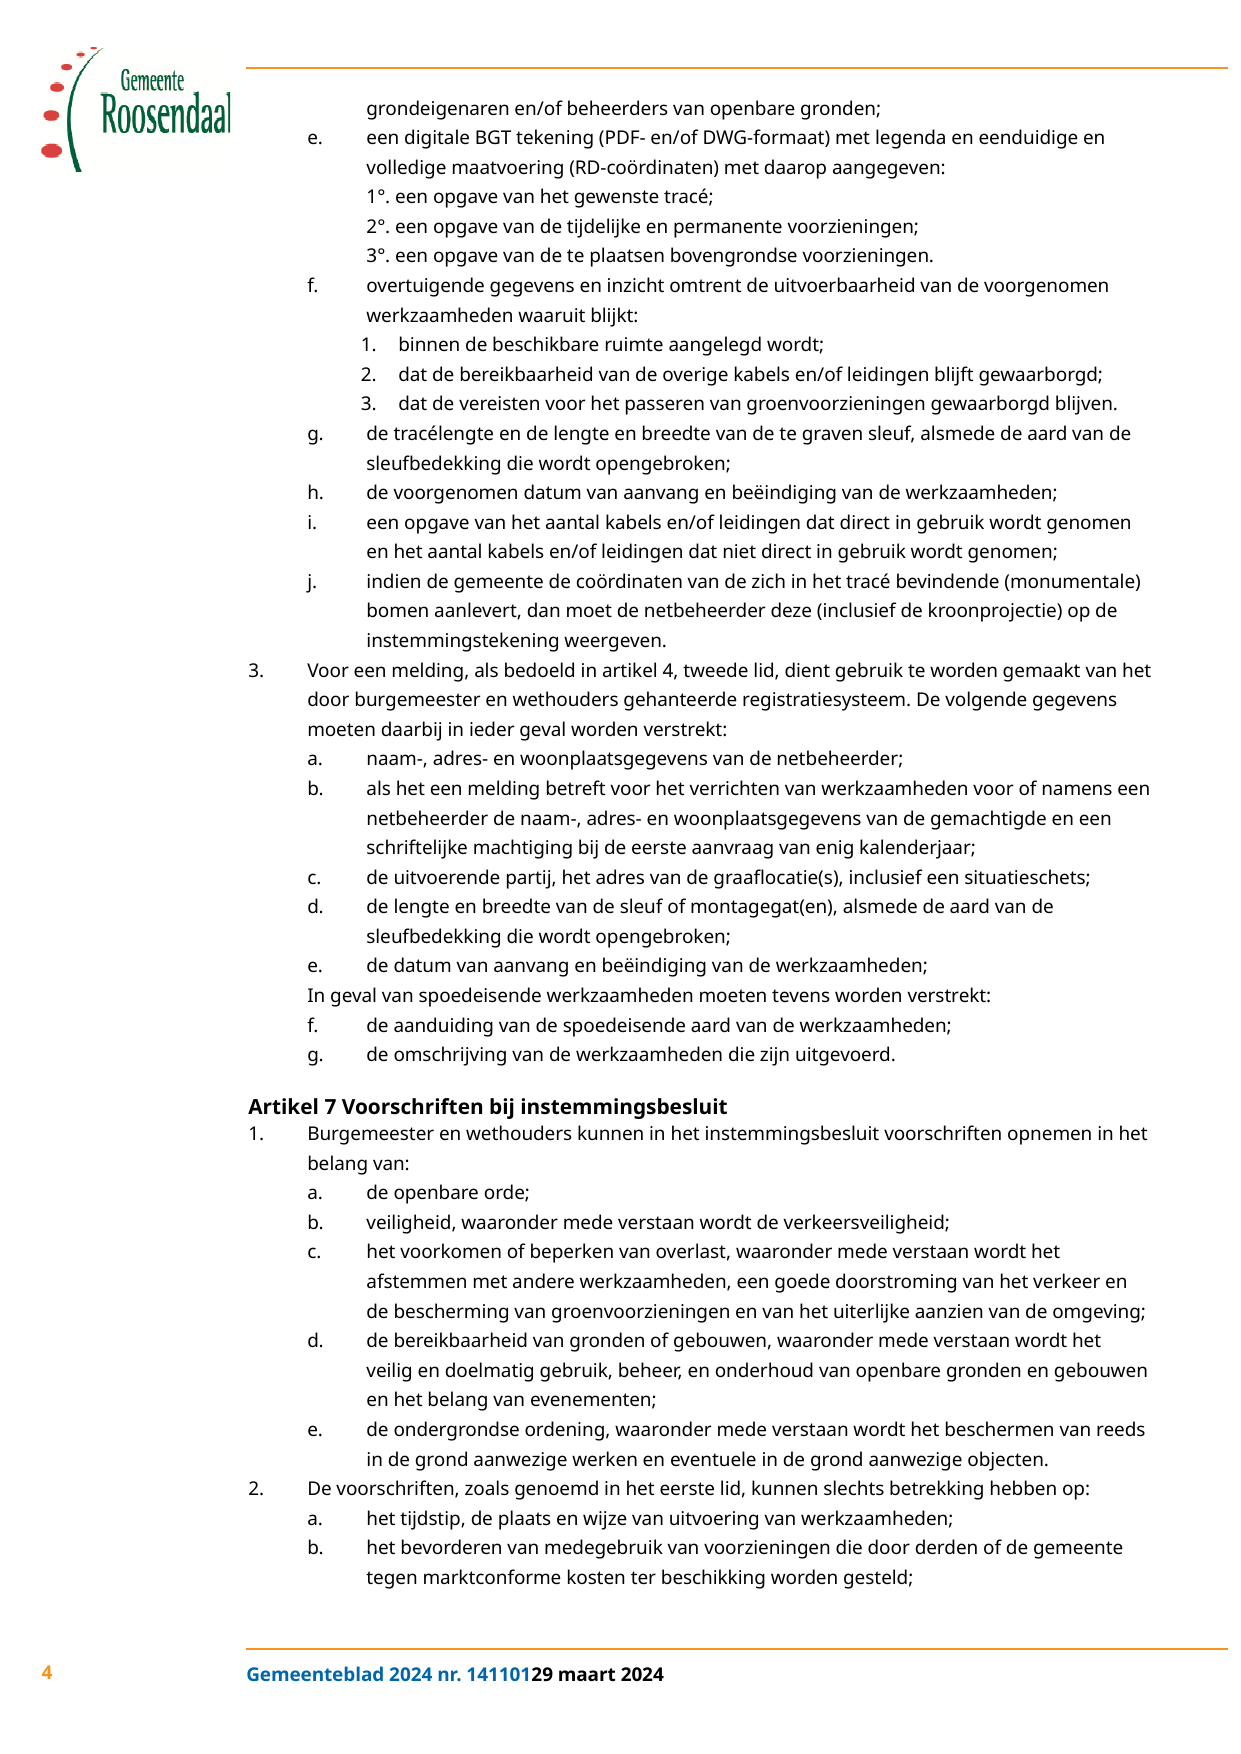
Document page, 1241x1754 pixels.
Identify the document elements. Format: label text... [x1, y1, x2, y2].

list als het een melding betreft voor het verrichten van werkzaamheden voor of namens een netbeheerder de naam-, adres- en woonplaatsgegevens van de gemachtigde en een schriftelijke machtiging bij de eerste aanvraag van enig kalenderjaar; [307, 775, 1152, 860]
list 1°. een opgave van het gewenste tracé; [307, 183, 1152, 209]
list dat de vereisten voor het passeren van groenvoorzieningen gewaarborgd blijven. [361, 391, 1152, 416]
list indien de gemeente de coördinaten van de zich in het tracé bevindende (monumentale) bomen aanlevert, dan moet de netbeheerder deze (inclusief de kroonprojectie) op de instemmingstekening weergeven. [307, 568, 1152, 653]
list het bevorderen van medegebruik van voorzieningen die door derden of de gemeente tegen marktconforme kosten ter beschikking worden gesteld; [307, 1534, 1152, 1590]
list Voor een melding, als bedoeld in artikel 4, tweede lid, dient gebruik te worden gemaakt van het door burgemeester en wethouders gehanteerde registratiesysteem. De volgende gegevens moeten daarbij in ieder geval worden verstrekt: [248, 657, 1152, 742]
list Burgemeester en wethouders kunnen in het instemmingsbesluit voorschriften opnemen in het belang van: [248, 1120, 1152, 1176]
list In geval van spoedeisende werkzaamheden moeten tevens worden verstrekt: [248, 982, 1152, 1008]
list de tracélengte en de lengte en breedte van de te graven sleuf, alsmede de aard van de sleufbedekking die wordt opengebroken; [307, 420, 1152, 476]
list binnen de beschikbare ruimte aangelegd wordt; [361, 331, 1152, 357]
list dat de bereikbaarheid van de overige kabels en/of leidingen blijft gewaarborgd; [361, 361, 1152, 387]
list de lengte en breedte van de sleuf of montagegat(en), alsmede de aard van de sleufbedekking die wordt opengebroken; [307, 893, 1152, 949]
list grondeigenaren en/of beheerders van openbare gronden; [307, 95, 1152, 121]
list het voorkomen of beperken van overlast, waaronder mede verstaan wordt het afstemmen met andere werkzaamheden, een goede doorstroming van het verkeer en de bescherming van groenvoorzieningen en van het uiterlijke aanzien van de omgeving; [307, 1239, 1152, 1323]
list naam-, adres- en woonplaatsgegevens van de netbeheerder; [307, 746, 1152, 771]
list een opgave van het aantal kabels en/of leidingen dat direct in gebruik wordt genomen en het aantal kabels en/of leidingen dat niet direct in gebruik wordt genomen; [307, 509, 1152, 564]
list de aanduiding van de spoedeisende aard van de werkzaamheden; [307, 1012, 1152, 1038]
list De voorschriften, zoals genoemd in het eerste lid, kunnen slechts betrekking hebben op: [248, 1475, 1152, 1501]
picture [41, 47, 231, 172]
list 3°. een opgave van de te plaatsen bovengrondse voorzieningen. [307, 243, 1152, 268]
list veiligheid, waaronder mede verstaan wordt de verkeersveiligheid; [307, 1209, 1152, 1235]
text Artikel 7 Voorschriften bij instemmingsbesluit [248, 1092, 1152, 1120]
list een digitale BGT tekening (PDF- en/of DWG-formaat) met legenda en eenduidige en volledige maatvoering (RD-coördinaten) met daarop aangegeven: [307, 124, 1152, 180]
list de openbare orde; [307, 1179, 1152, 1205]
list de bereikbaarheid van gronden of gebouwen, waaronder mede verstaan wordt het veilig en doelmatig gebruik, beheer, en onderhoud van openbare gronden en gebouwen en het belang van evenementen; [307, 1327, 1152, 1412]
list de voorgenomen datum van aanvang en beëindiging van de werkzaamheden; [307, 479, 1152, 505]
list de ondergrondse ordening, waaronder mede verstaan wordt het beschermen van reeds in de grond aanwezige werken en eventuele in de grond aanwezige objecten. [307, 1416, 1152, 1471]
list de omschrijving van de werkzaamheden die zijn uitgevoerd. [307, 1041, 1152, 1067]
list 2°. een opgave van de tijdelijke en permanente voorzieningen; [307, 213, 1152, 239]
list het tijdstip, de plaats en wijze van uitvoering van werkzaamheden; [307, 1505, 1152, 1531]
list overtuigende gegevens en inzicht omtrent de uitvoerbaarheid van de voorgenomen werkzaamheden waaruit blijkt: [307, 272, 1152, 328]
list de datum van aanvang en beëindiging van de werkzaamheden; [307, 953, 1152, 978]
list de uitvoerende partij, het adres van de graaflocatie(s), inclusief een situatieschets; [307, 864, 1152, 890]
